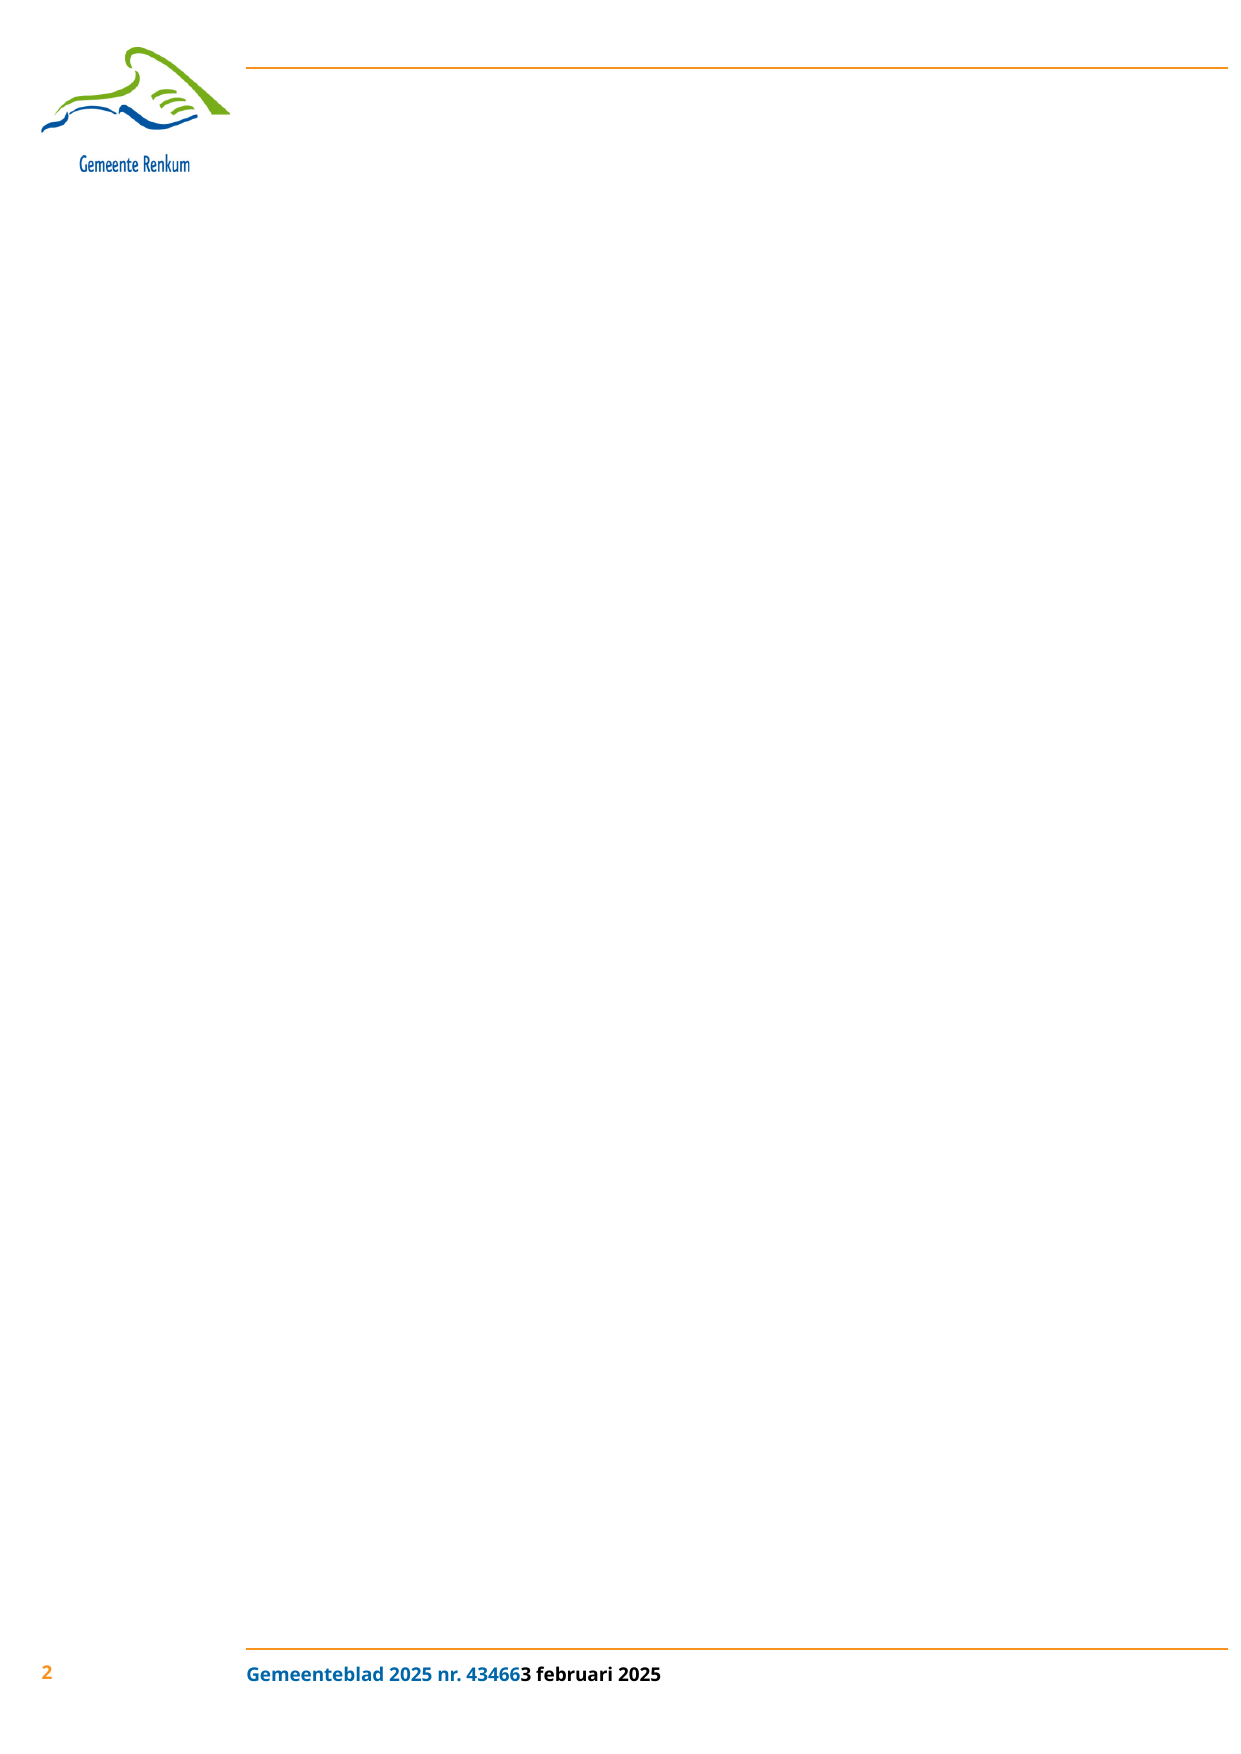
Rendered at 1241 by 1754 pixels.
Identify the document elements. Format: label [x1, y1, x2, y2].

picture [41, 47, 231, 172]
